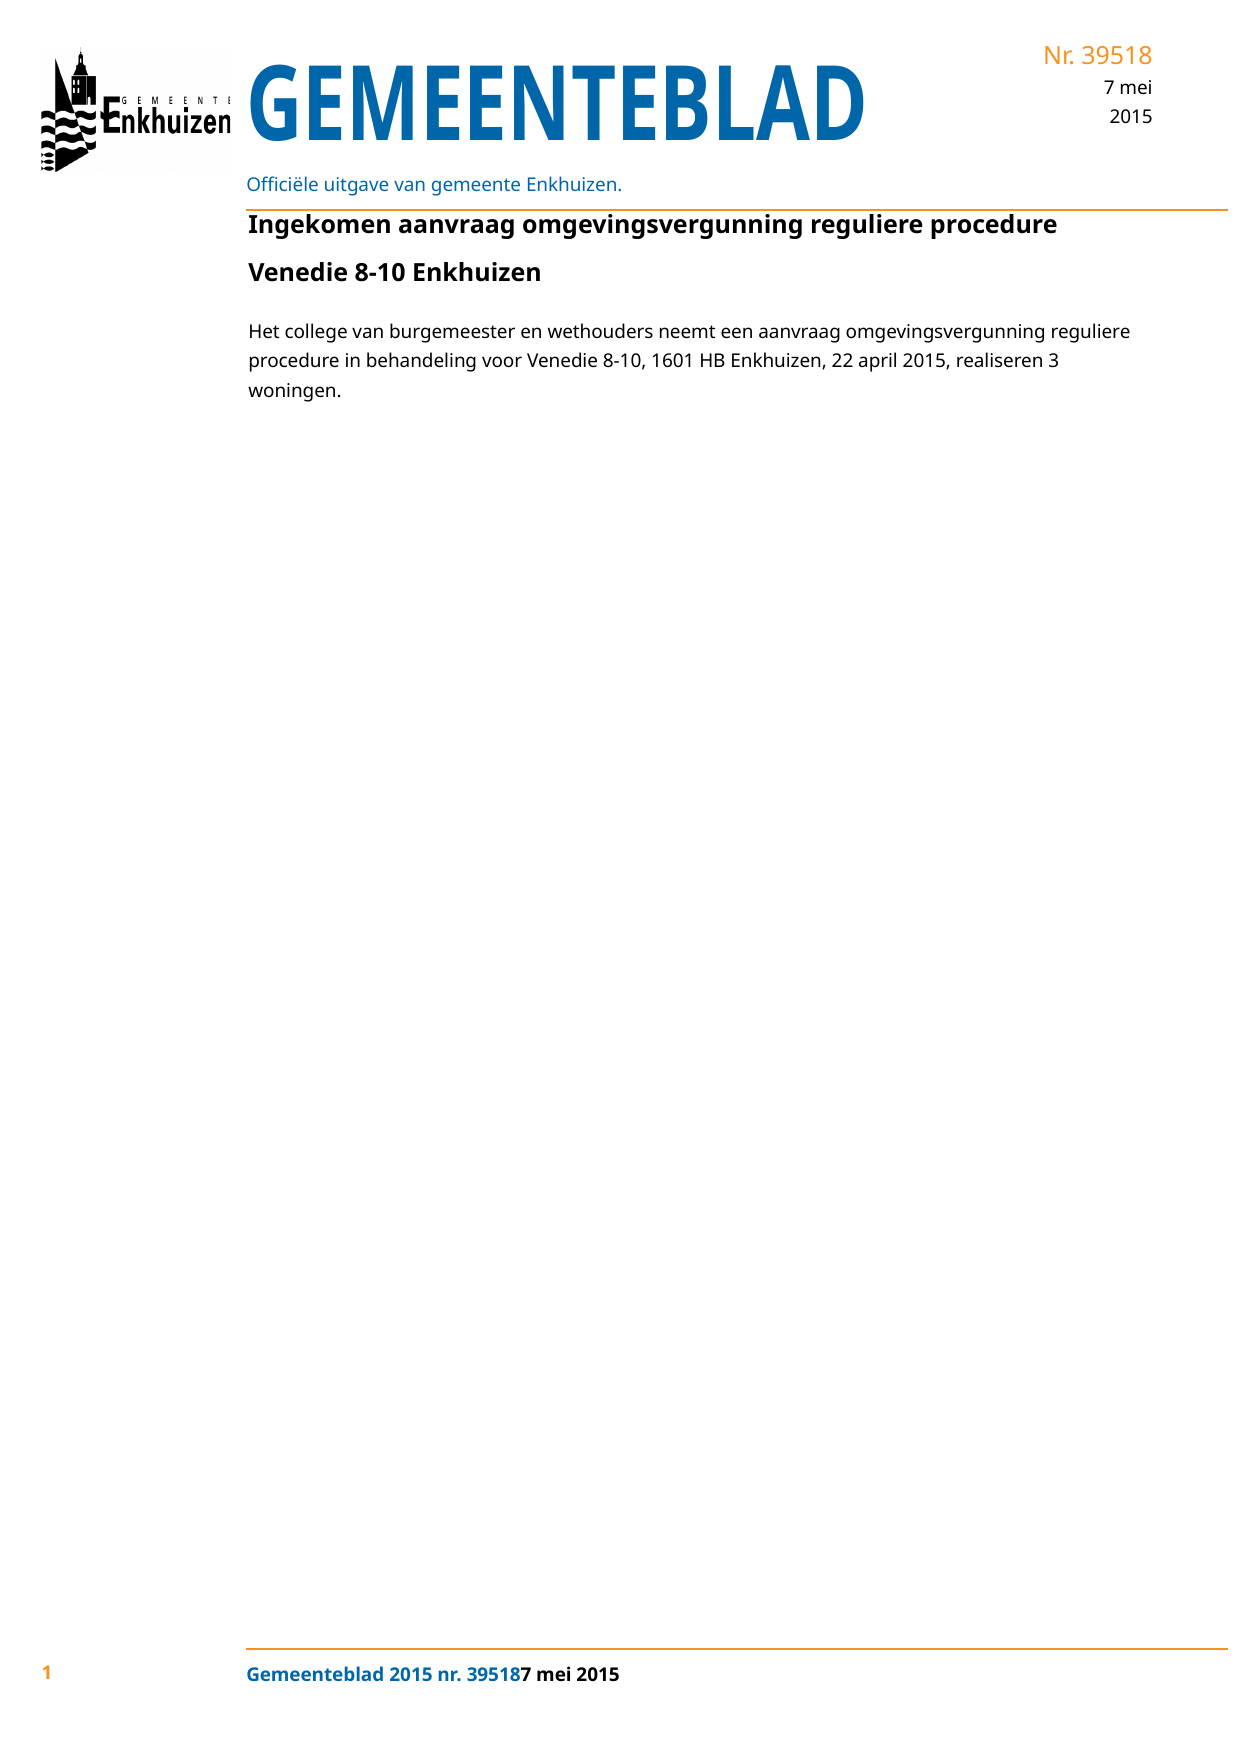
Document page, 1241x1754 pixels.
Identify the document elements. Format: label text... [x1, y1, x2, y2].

picture [41, 47, 231, 172]
text Ingekomen aanvraag omgevingsvergunning reguliere procedure Venedie 8-10 Enkhuizen [248, 211, 1152, 288]
text Het college van burgemeester en wethouders neemt een aanvraag omgevingsvergunning reguliere procedure in behandeling voor Venedie 8-10, 1601 HB Enkhuizen, 22 april 2015, realiseren 3 woningen. [248, 318, 1152, 403]
